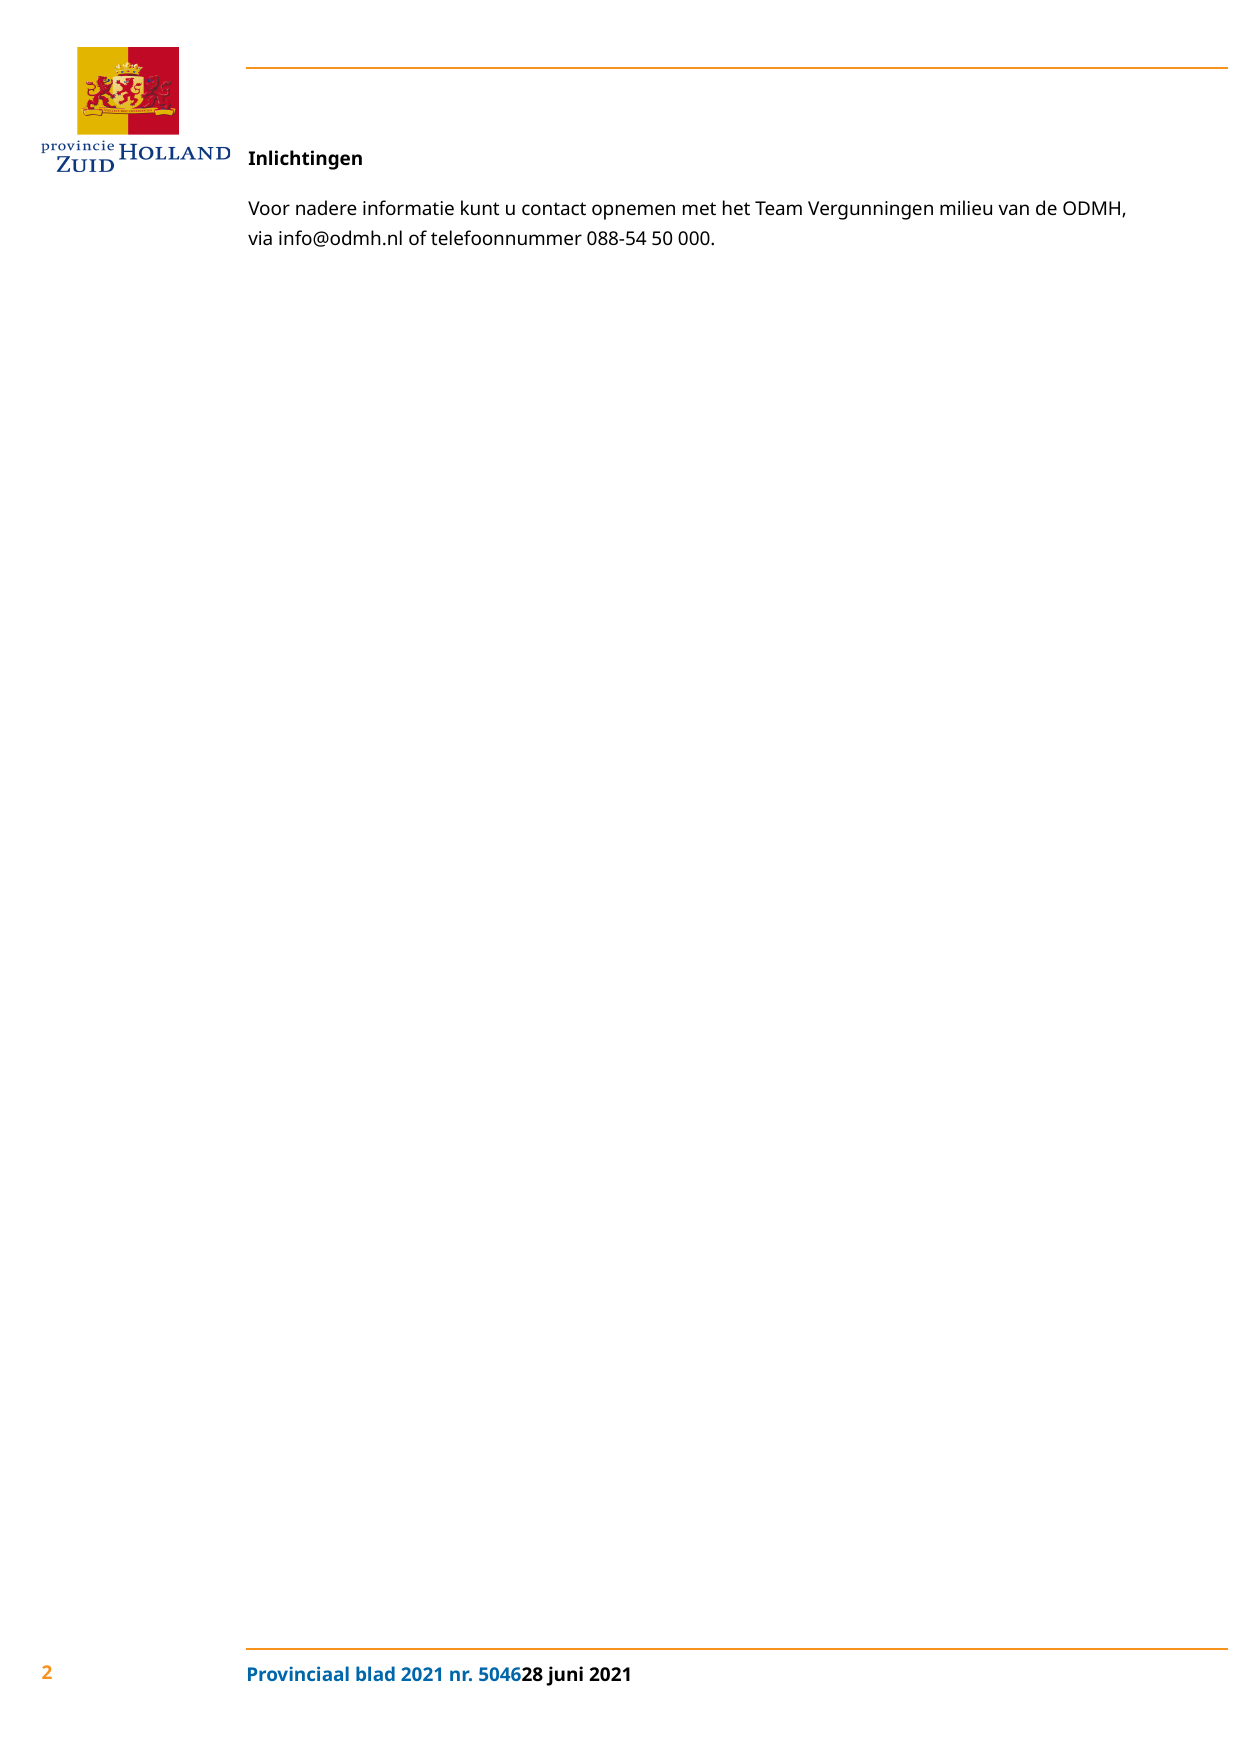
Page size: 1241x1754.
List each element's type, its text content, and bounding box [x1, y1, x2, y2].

text Voor nadere informatie kunt u contact opnemen met het Team Vergunningen milieu van de ODMH, via info@odmh.nl of telefoonnummer 088-54 50 000. [248, 196, 1152, 251]
picture [41, 47, 231, 172]
text Inlichtingen [248, 145, 1152, 171]
